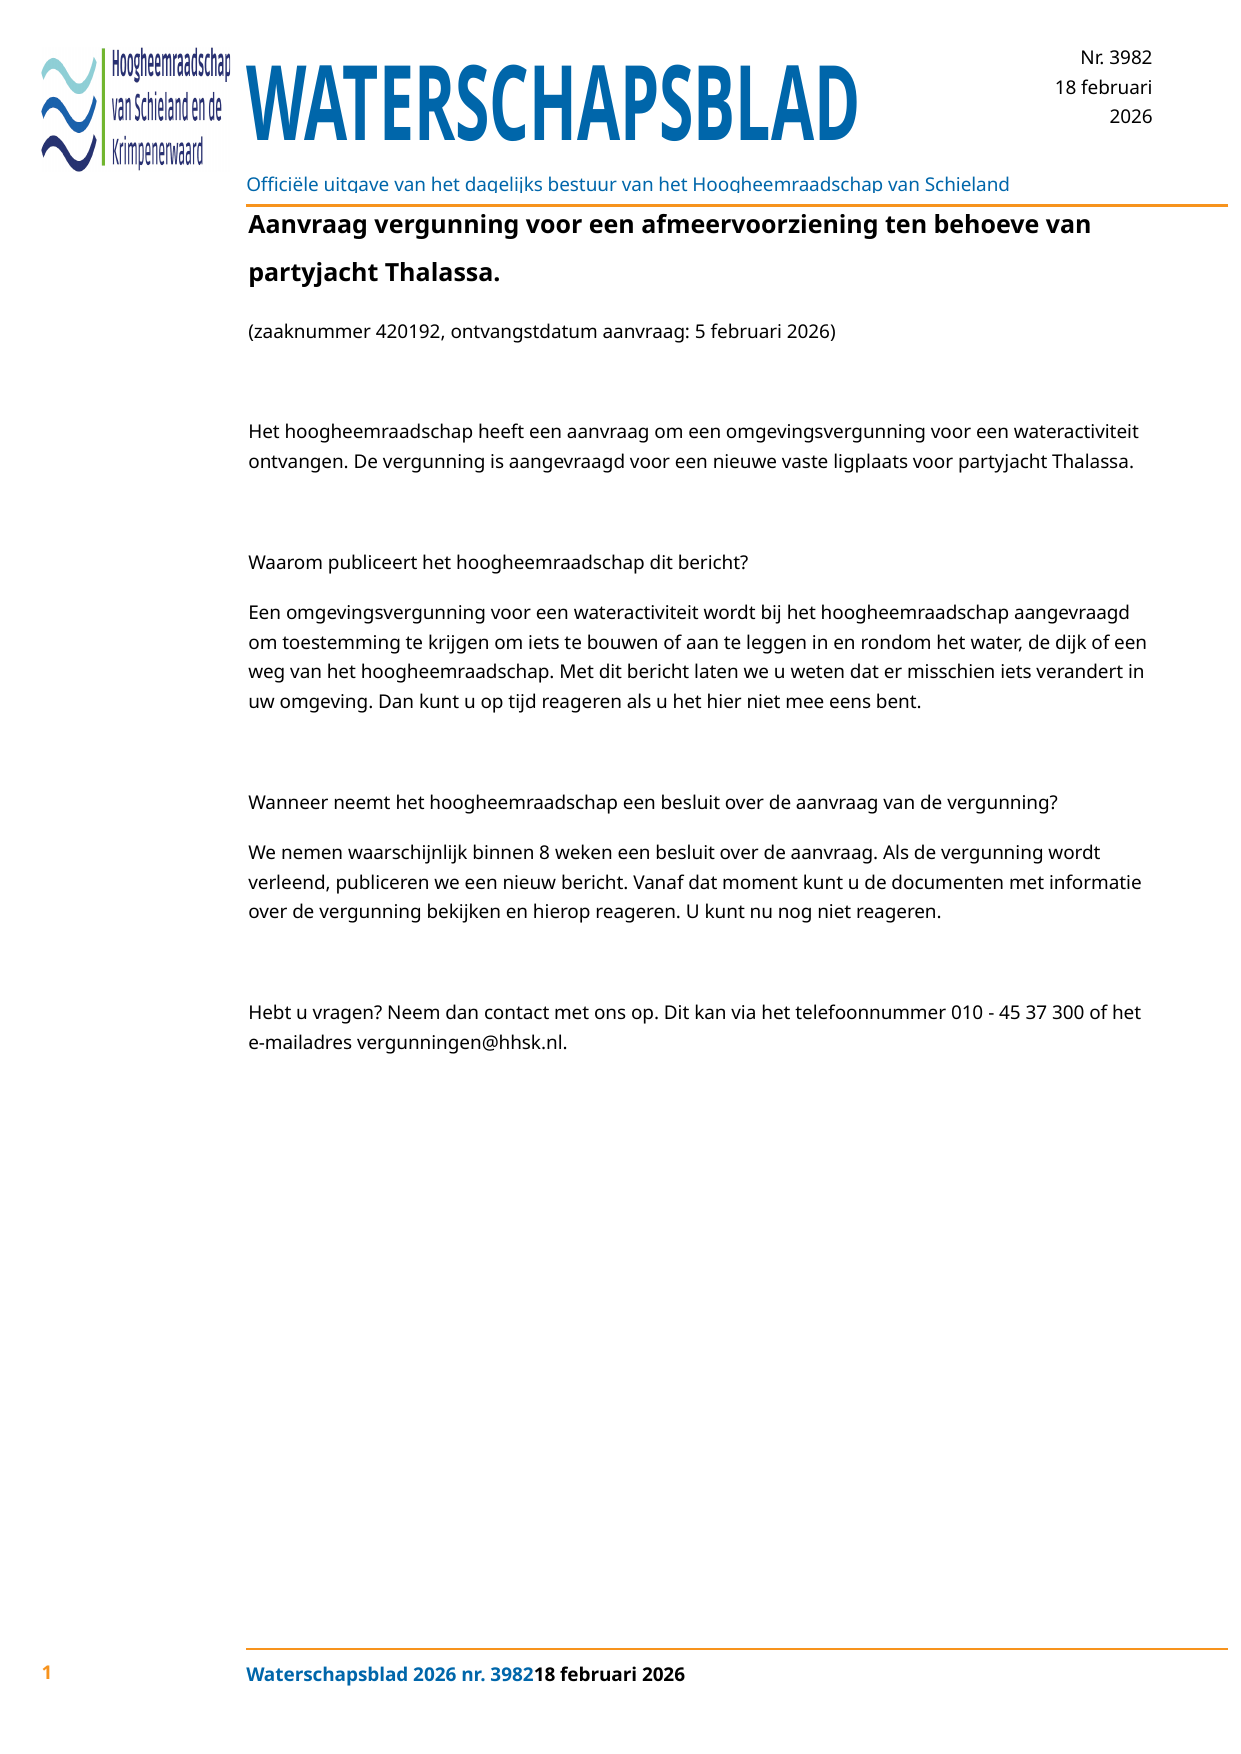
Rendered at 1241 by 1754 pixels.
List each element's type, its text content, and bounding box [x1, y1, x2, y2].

text Waarom publiceert het hoogheemraadschap dit bericht? [248, 549, 1152, 575]
text Een omgevingsvergunning voor een wateractiviteit wordt bij het hoogheemraadschap aangevraagd om toestemming te krijgen om iets te bouwen of aan te leggen in en rondom het water, de dijk of een weg van het hoogheemraadschap. Met dit bericht laten we u weten dat er misschien iets verandert in uw omgeving. Dan kunt u op tijd reageren als u het hier niet mee eens bent. [248, 599, 1152, 714]
text Het hoogheemraadschap heeft een aanvraag om een omgevingsvergunning voor een wateractiviteit ontvangen. De vergunning is aangevraagd voor een nieuwe vaste ligplaats voor partyjacht Thalassa. [248, 419, 1152, 474]
text We nemen waarschijnlijk binnen 8 weken een besluit over de aanvraag. Als de vergunning wordt verleend, publiceren we een nieuw bericht. Vanaf dat moment kunt u de documenten met informatie over de vergunning bekijken en hierop reageren. U kunt nu nog niet reageren. [248, 839, 1152, 924]
text Aanvraag vergunning voor een afmeervoorziening ten behoeve van partyjacht Thalassa. [248, 207, 1152, 288]
picture [41, 47, 231, 172]
text Wanneer neemt het hoogheemraadschap een besluit over de aanvraag van de vergunning? [248, 789, 1152, 815]
text (zaaknummer 420192, ontvangstdatum aanvraag: 5 februari 2026) [248, 318, 1152, 344]
text Hebt u vragen? Neem dan contact met ons op. Dit kan via het telefoonnummer 010 - 45 37 300 of het e-mailadres vergunningen@hhsk.nl. [248, 999, 1152, 1055]
